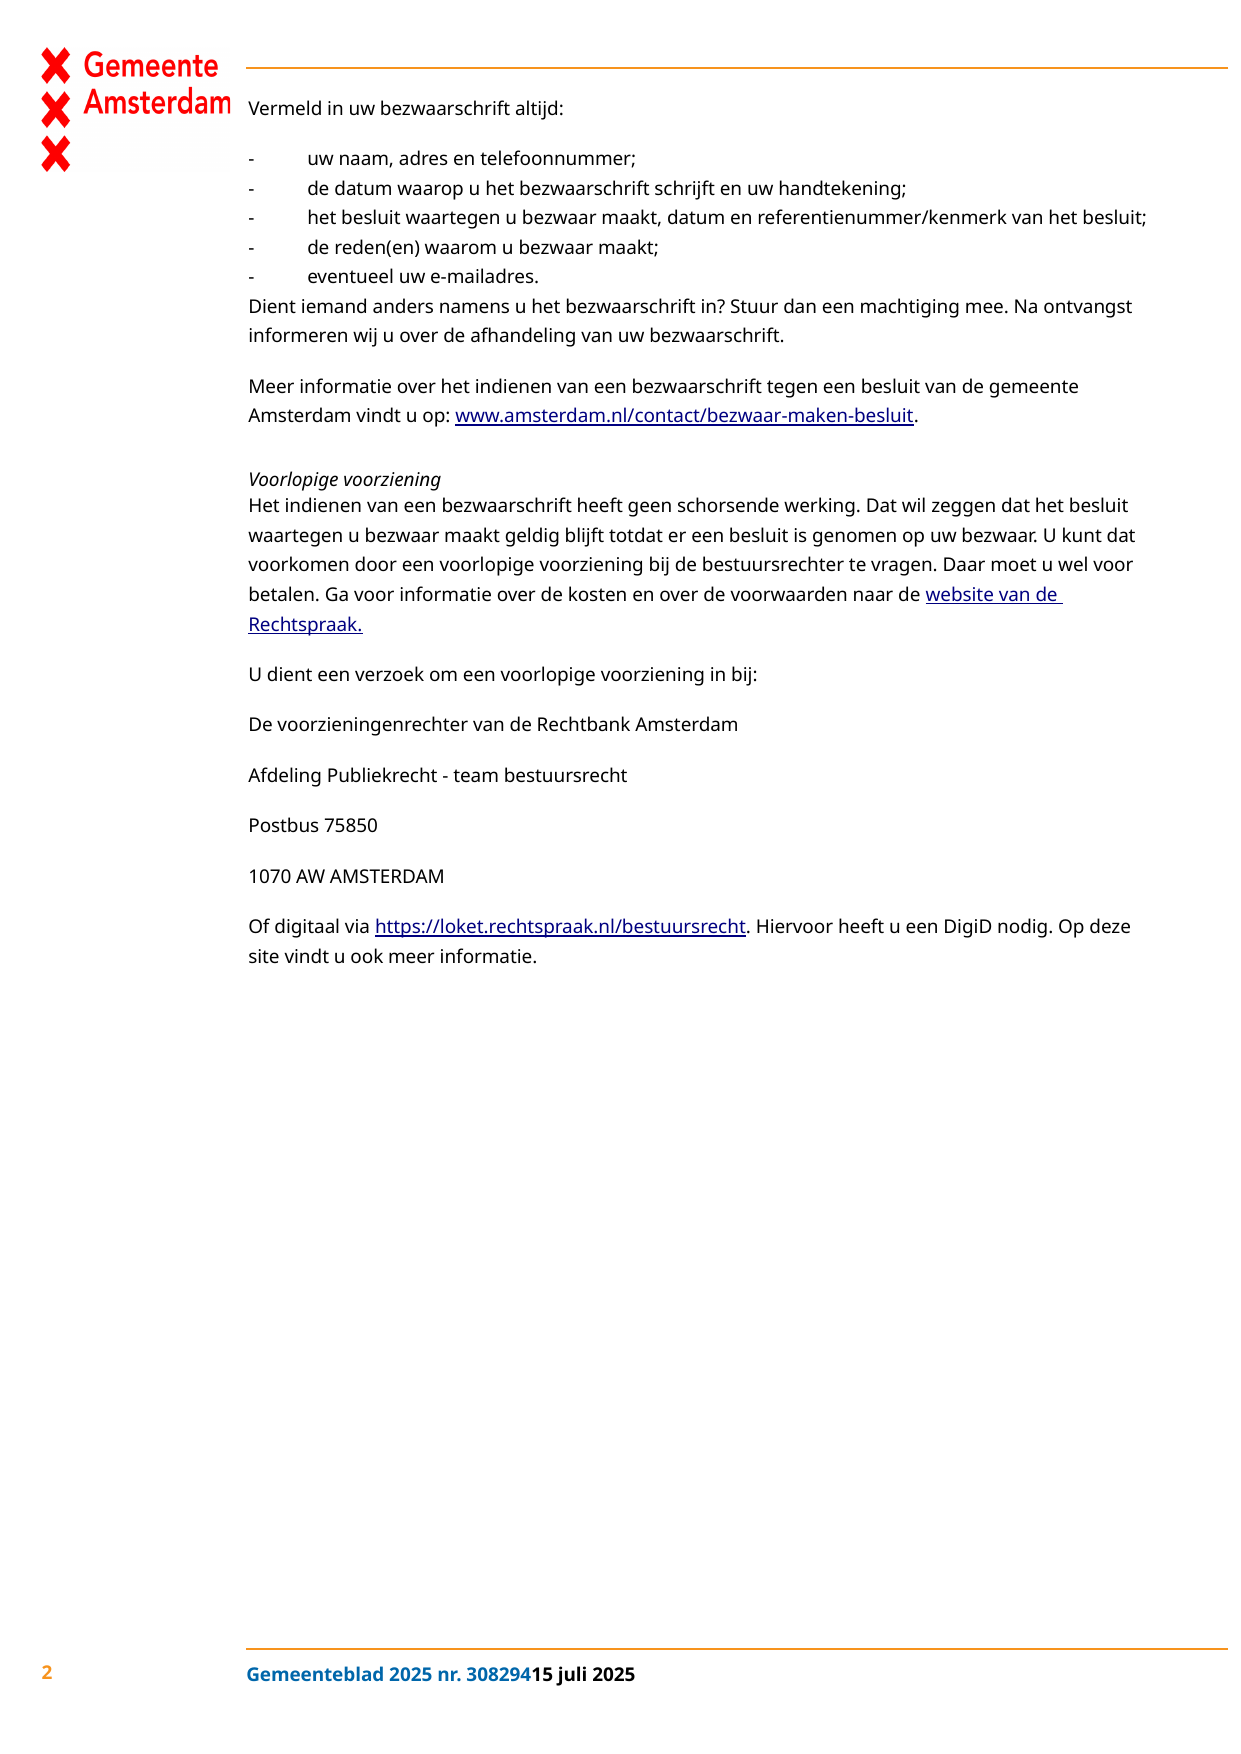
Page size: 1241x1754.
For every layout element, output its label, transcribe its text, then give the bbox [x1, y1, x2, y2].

list de reden(en) waarom u bezwaar maakt; [248, 234, 1152, 260]
text Het indienen van een bezwaarschrift heeft geen schorsende werking. Dat wil zeggen dat het besluit waartegen u bezwaar maakt geldig blijft totdat er een besluit is genomen op uw bezwaar. U kunt dat voorkomen door een voorlopige voorziening bij de bestuursrechter te vragen. Daar moet u wel voor betalen. Ga voor informatie over de kosten en over de voorwaarden naar de website van de Rechtspraak. [248, 492, 1152, 636]
text Voorlopige voorziening [248, 467, 1152, 492]
list de datum waarop u het bezwaarschrift schrijft en uw handtekening; [248, 175, 1152, 201]
text Dient iemand anders namens u het bezwaarschrift in? Stuur dan een machtiging mee. Na ontvangst informeren wij u over de afhandeling van uw bezwaarschrift. [248, 293, 1152, 348]
list uw naam, adres en telefoonnummer; [248, 145, 1152, 171]
list eventueel uw e-mailadres. [248, 263, 1152, 289]
text De voorzieningenrechter van de Rechtbank Amsterdam [248, 712, 1152, 737]
text Meer informatie over het indienen van een bezwaarschrift tegen een besluit van de gemeente Amsterdam vindt u op: www.amsterdam.nl/contact/bezwaar-maken-besluit. [248, 373, 1152, 428]
text U dient een verzoek om een voorlopige voorziening in bij: [248, 661, 1152, 687]
text Vermeld in uw bezwaarschrift altijd: [248, 95, 1152, 121]
text Postbus 75850 [248, 812, 1152, 838]
text Of digitaal via https://loket.rechtspraak.nl/bestuursrecht. Hiervoor heeft u een DigiD nodig. Op deze site vindt u ook meer informatie. [248, 913, 1152, 968]
text Afdeling Publiekrecht - team bestuursrecht [248, 762, 1152, 788]
picture [41, 47, 231, 172]
list het besluit waartegen u bezwaar maakt, datum en referentienummer/kenmerk van het besluit; [248, 204, 1152, 230]
text 1070 AW AMSTERDAM [248, 863, 1152, 888]
